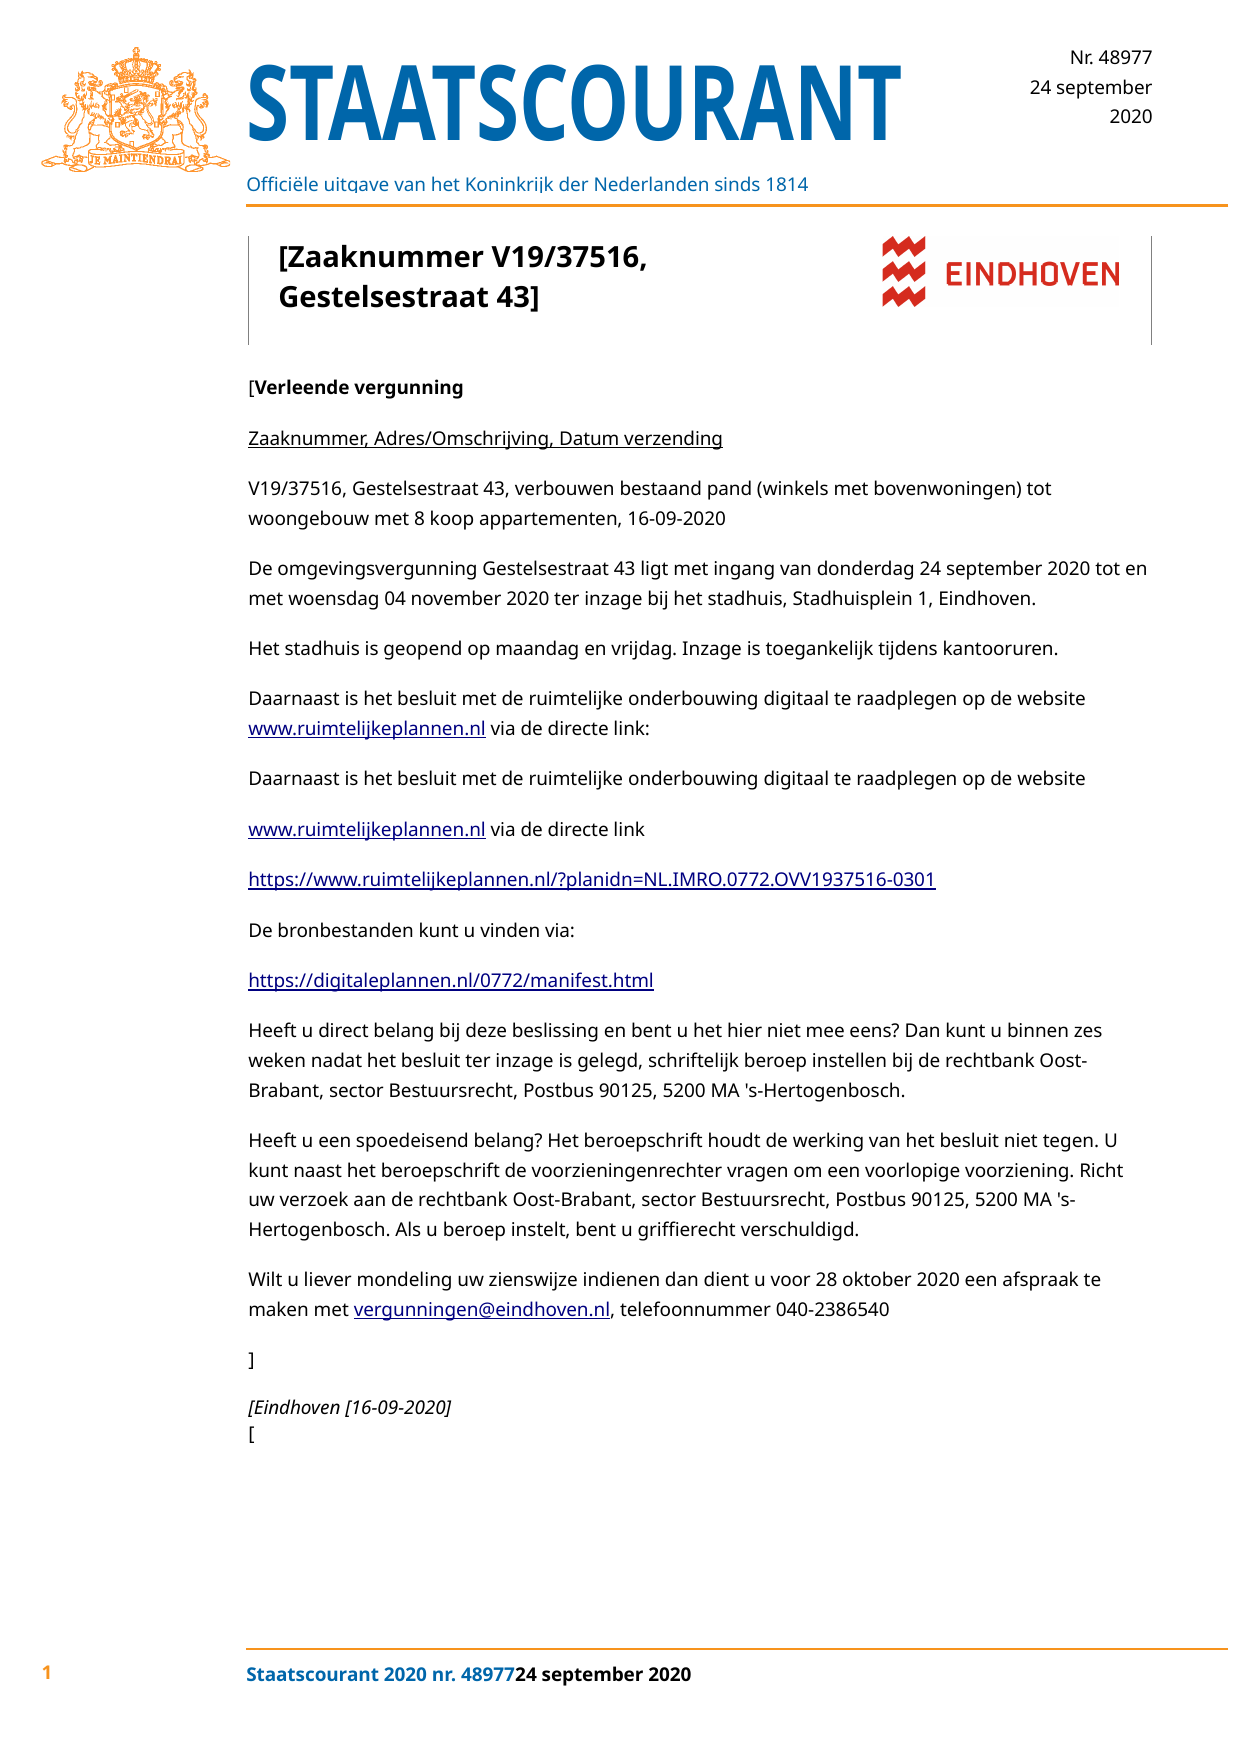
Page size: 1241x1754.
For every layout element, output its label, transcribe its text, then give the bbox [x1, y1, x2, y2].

text De omgevingsvergunning Gestelsestraat 43 ligt met ingang van donderdag 24 september 2020 tot en met woensdag 04 november 2020 ter inzage bij het stadhuis, Stadhuisplein 1, Eindhoven. [248, 555, 1152, 610]
text De bronbestanden kunt u vinden via: [248, 917, 1152, 942]
text Daarnaast is het besluit met de ruimtelijke onderbouwing digitaal te raadplegen op de website www.ruimtelijkeplannen.nl via de directe link: [248, 686, 1152, 741]
text Het stadhuis is geopend op maandag en vrijdag. Inzage is toegankelijk tijdens kantooruren. [248, 635, 1152, 661]
text Zaaknummer, Adres/Omschrijving, Datum verzending [248, 425, 1152, 450]
picture [41, 47, 231, 172]
text ] [248, 1346, 1152, 1372]
text https://digitaleplannen.nl/0772/manifest.html [248, 967, 1152, 993]
table_header [850, 236, 1151, 345]
text Heeft u direct belang bij deze beslissing en bent u het hier niet mee eens? Dan kunt u binnen zes weken nadat het besluit ter inzage is gelegd, schriftelijk beroep instellen bij de rechtbank Oost-Brabant, sector Bestuursrecht, Postbus 90125, 5200 MA 's-Hertogenbosch. [248, 1018, 1152, 1102]
text Wilt u liever mondeling uw zienswijze indienen dan dient u voor 28 oktober 2020 een afspraak te maken met vergunningen@eindhoven.nl, telefoonnummer 040-2386540 [248, 1266, 1152, 1322]
text [ [248, 1420, 1152, 1446]
text www.ruimtelijkeplannen.nl via de directe link [248, 816, 1152, 842]
text Heeft u een spoedeisend belang? Het beroepschrift houdt de werking van het besluit niet tegen. U kunt naast het beroepschrift de voorzieningenrechter vragen om een voorlopige voorziening. Richt uw verzoek aan de rechtbank Oost-Brabant, sector Bestuursrecht, Postbus 90125, 5200 MA 's-Hertogenbosch. Als u beroep instelt, bent u griffierecht verschuldigd. [248, 1127, 1152, 1242]
text V19/37516, Gestelsestraat 43, verbouwen bestaand pand (winkels met bovenwoningen) tot woongebouw met 8 koop appartementen, 16-09-2020 [248, 475, 1152, 530]
picture [882, 236, 1119, 307]
table_header [Zaaknummer V19/37516, Gestelsestraat 43] [249, 236, 850, 345]
text Daarnaast is het besluit met de ruimtelijke onderbouwing digitaal te raadplegen op de website [248, 766, 1152, 791]
text [Verleende vergunning [248, 374, 1152, 400]
text [Eindhoven [16-09-2020] [248, 1394, 1152, 1420]
text https://www.ruimtelijkeplannen.nl/?planidn=NL.IMRO.0772.OVV1937516-0301 [248, 866, 1152, 892]
